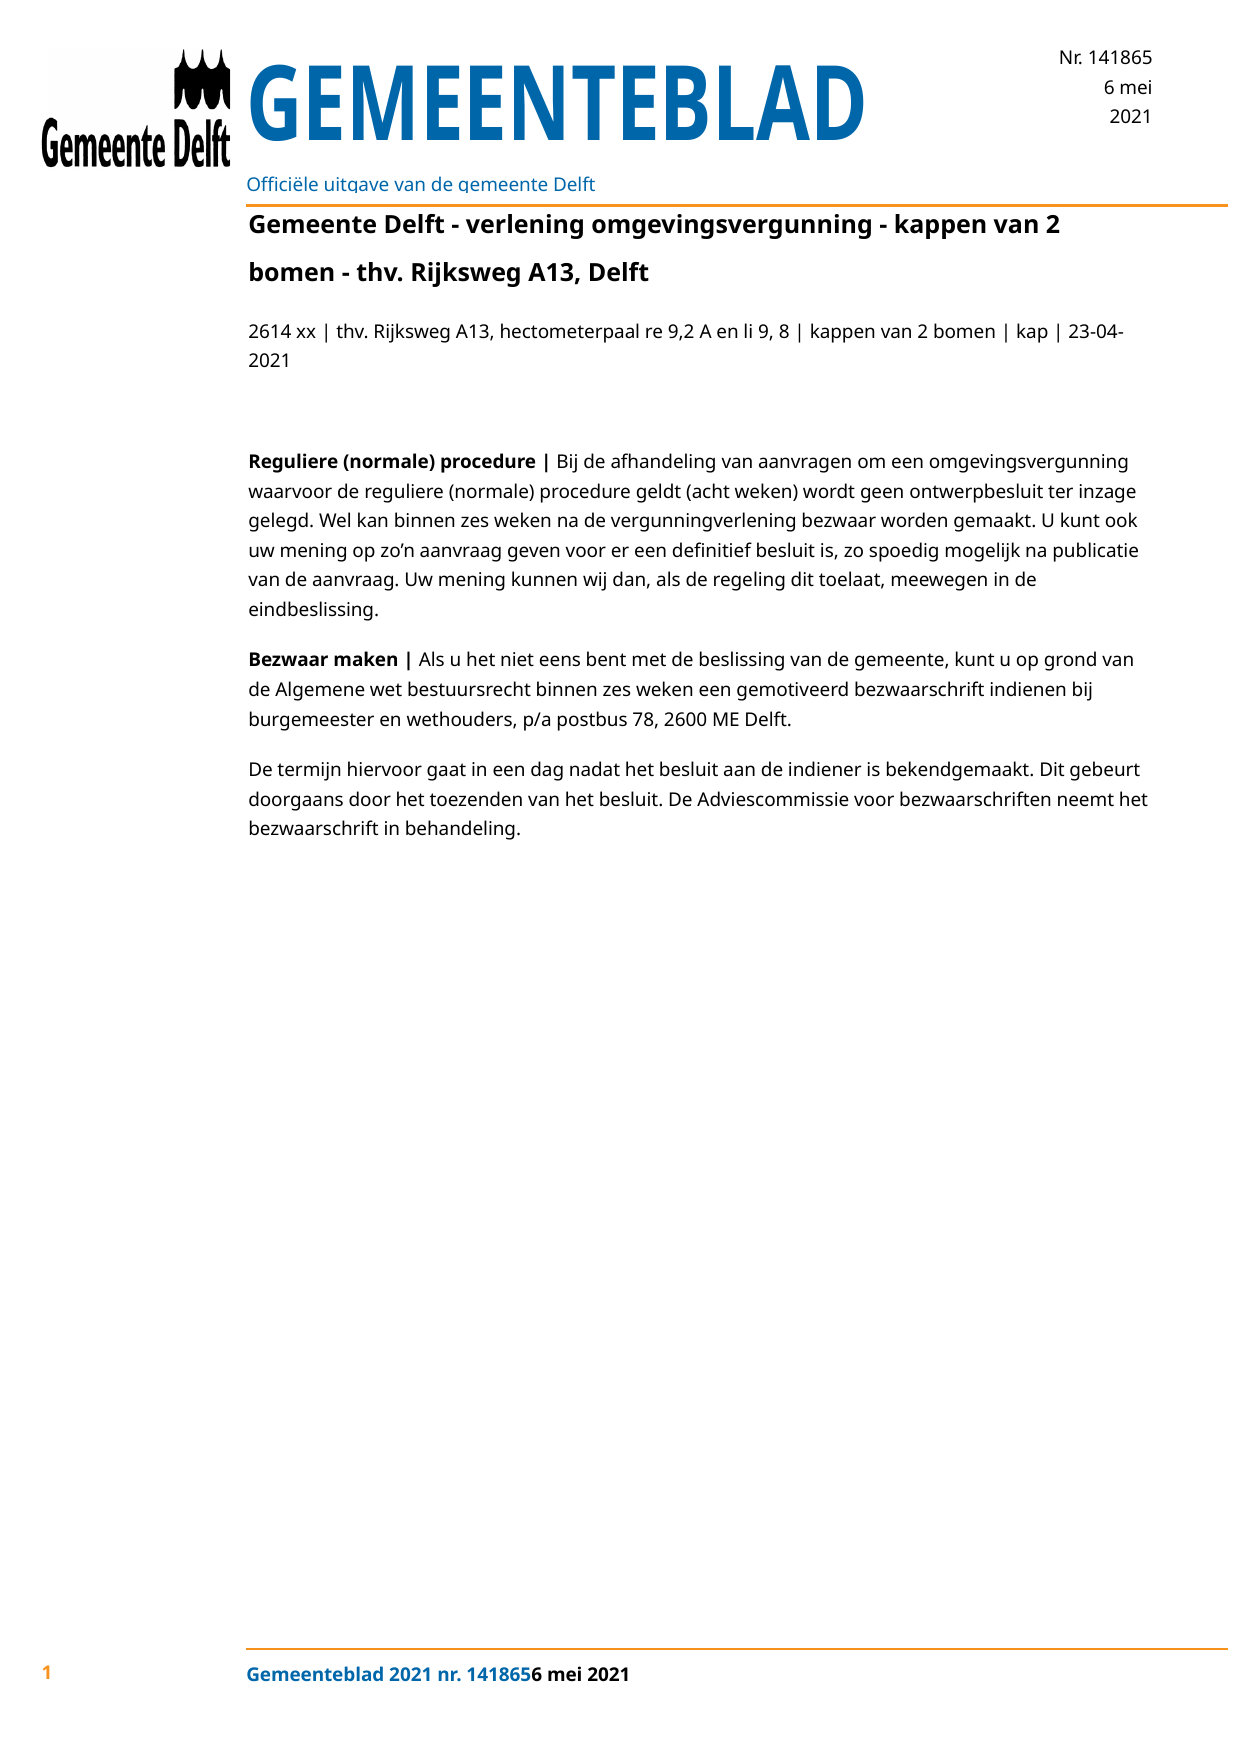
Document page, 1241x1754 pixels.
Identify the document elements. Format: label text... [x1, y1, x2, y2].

picture [41, 47, 231, 172]
text 2614 xx | thv. Rijksweg A13, hectometerpaal re 9,2 A en li 9, 8 | kappen van 2 bomen | kap | 23-04-2021 [248, 318, 1152, 373]
text Bezwaar maken | Als u het niet eens bent met de beslissing van de gemeente, kunt u op grond van de Algemene wet bestuursrecht binnen zes weken een gemotiveerd bezwaarschrift indienen bij burgemeester en wethouders, p/a postbus 78, 2600 ME Delft. [248, 647, 1152, 732]
text Gemeente Delft - verlening omgevingsvergunning - kappen van 2 bomen - thv. Rijksweg A13, Delft [248, 207, 1152, 288]
text Reguliere (normale) procedure | Bij de afhandeling van aanvragen om een omgevingsvergunning waarvoor de reguliere (normale) procedure geldt (acht weken) wordt geen ontwerpbesluit ter inzage gelegd. Wel kan binnen zes weken na de vergunningverlening bezwaar worden gemaakt. U kunt ook uw mening op zo’n aanvraag geven voor er een definitief besluit is, zo spoedig mogelijk na publicatie van de aanvraag. Uw mening kunnen wij dan, als de regeling dit toelaat, meewegen in de eindbeslissing. [248, 448, 1152, 622]
text De termijn hiervoor gaat in een dag nadat het besluit aan de indiener is bekendgemaakt. Dit gebeurt doorgaans door het toezenden van het besluit. De Adviescommissie voor bezwaarschriften neemt het bezwaarschrift in behandeling. [248, 756, 1152, 841]
